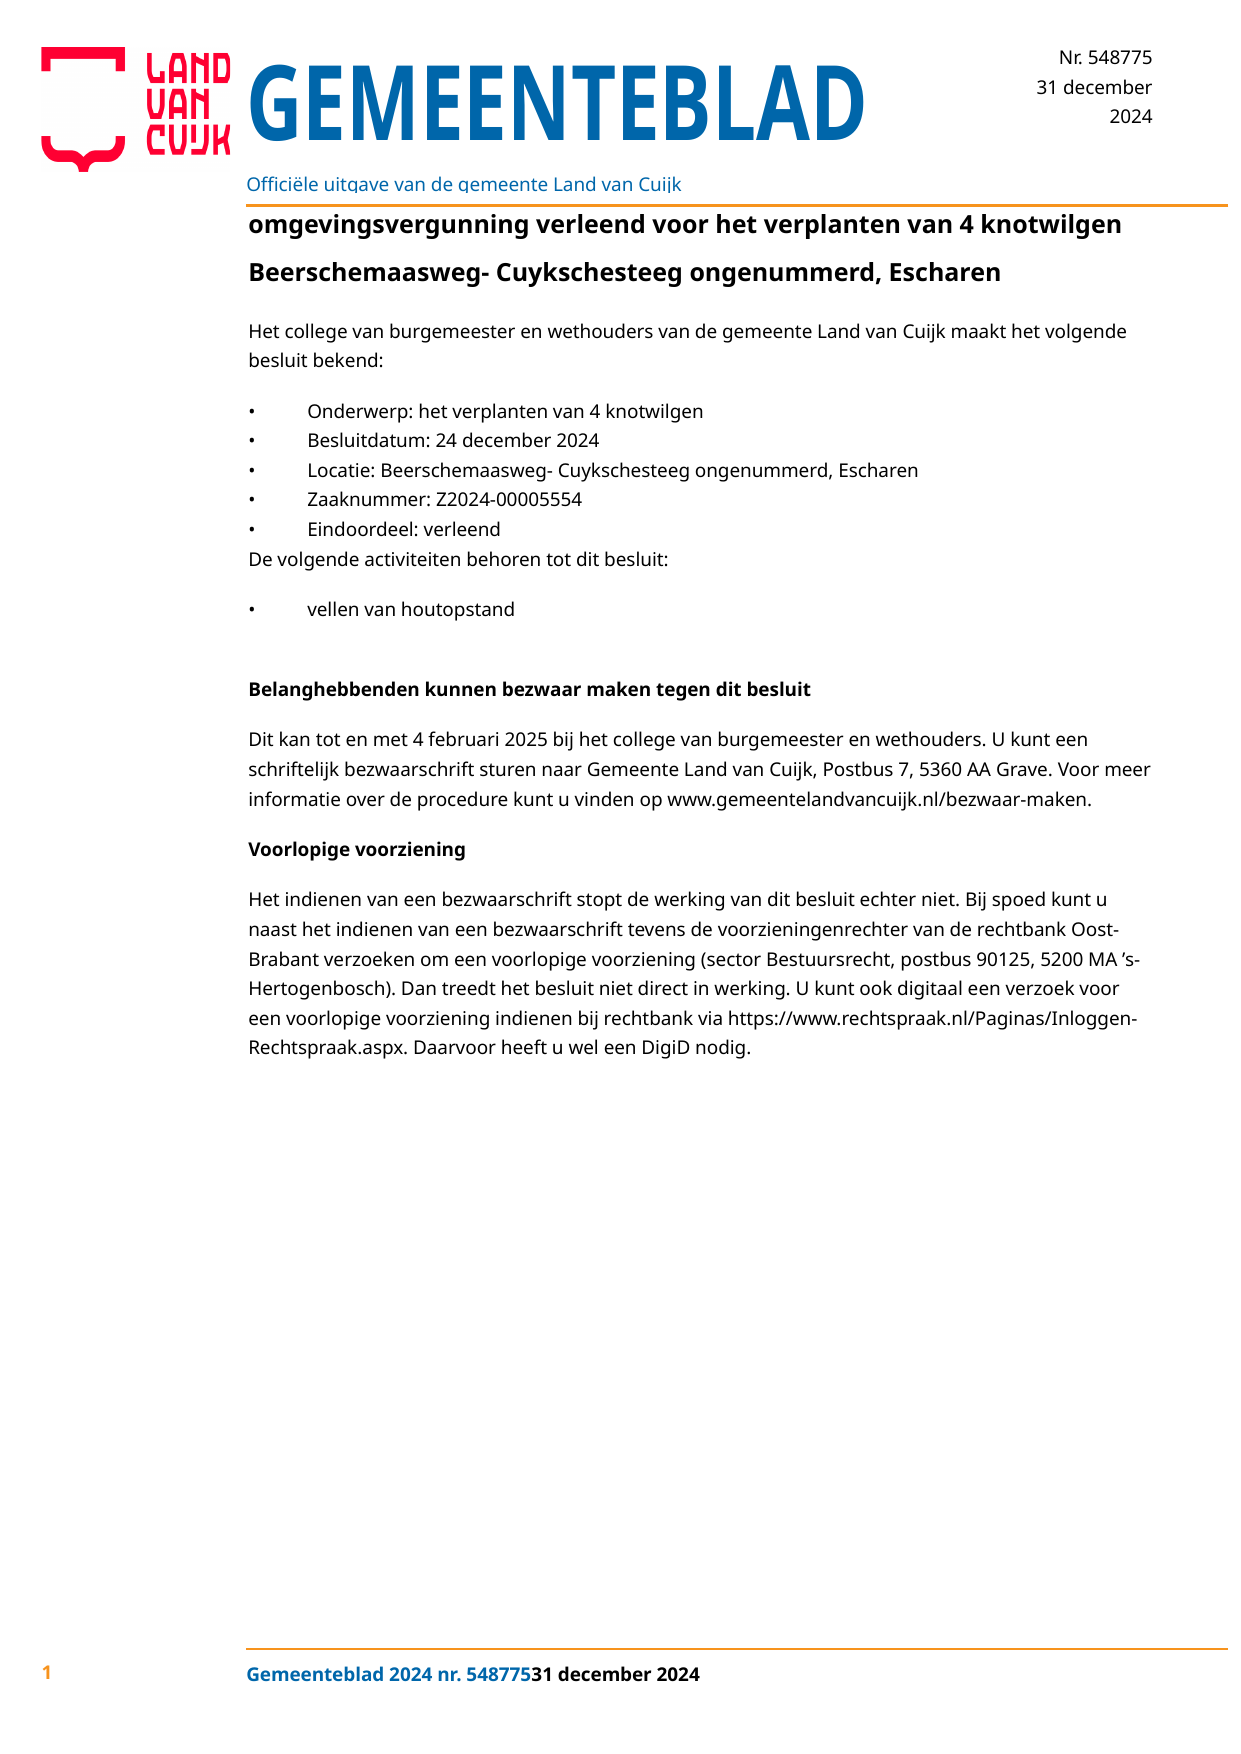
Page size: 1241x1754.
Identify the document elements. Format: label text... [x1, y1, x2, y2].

text Dit kan tot en met 4 februari 2025 bij het college van burgemeester en wethouders. U kunt een schriftelijk bezwaarschrift sturen naar Gemeente Land van Cuijk, Postbus 7, 5360 AA Grave. Voor meer informatie over de procedure kunt u vinden op www.gemeentelandvancuijk.nl/bezwaar-maken. [248, 727, 1152, 812]
list vellen van houtopstand [248, 596, 1152, 622]
list Zaaknummer: Z2024-00005554 [248, 487, 1152, 512]
text Het college van burgemeester en wethouders van de gemeente Land van Cuijk maakt het volgende besluit bekend: [248, 318, 1152, 373]
text Voorlopige voorziening [248, 836, 1152, 862]
text De volgende activiteiten behoren tot dit besluit: [248, 546, 1152, 572]
list Eindoordeel: verleend [248, 516, 1152, 542]
text Belanghebbenden kunnen bezwaar maken tegen dit besluit [248, 676, 1152, 702]
picture [41, 47, 231, 172]
list Locatie: Beerschemaasweg- Cuykschesteeg ongenummerd, Escharen [248, 457, 1152, 483]
list Besluitdatum: 24 december 2024 [248, 427, 1152, 453]
list Onderwerp: het verplanten van 4 knotwilgen [248, 398, 1152, 424]
text Het indienen van een bezwaarschrift stopt de werking van dit besluit echter niet. Bij spoed kunt u naast het indienen van een bezwaarschrift tevens de voorzieningenrechter van de rechtbank Oost-Brabant verzoeken om een voorlopige voorziening (sector Bestuursrecht, postbus 90125, 5200 MA ’s-Hertogenbosch). Dan treedt het besluit niet direct in werking. U kunt ook digitaal een verzoek voor een voorlopige voorziening indienen bij rechtbank via https://www.rechtspraak.nl/Paginas/Inloggen-Rechtspraak.aspx. Daarvoor heeft u wel een DigiD nodig. [248, 887, 1152, 1060]
text omgevingsvergunning verleend voor het verplanten van 4 knotwilgen Beerschemaasweg- Cuykschesteeg ongenummerd, Escharen [248, 207, 1152, 288]
